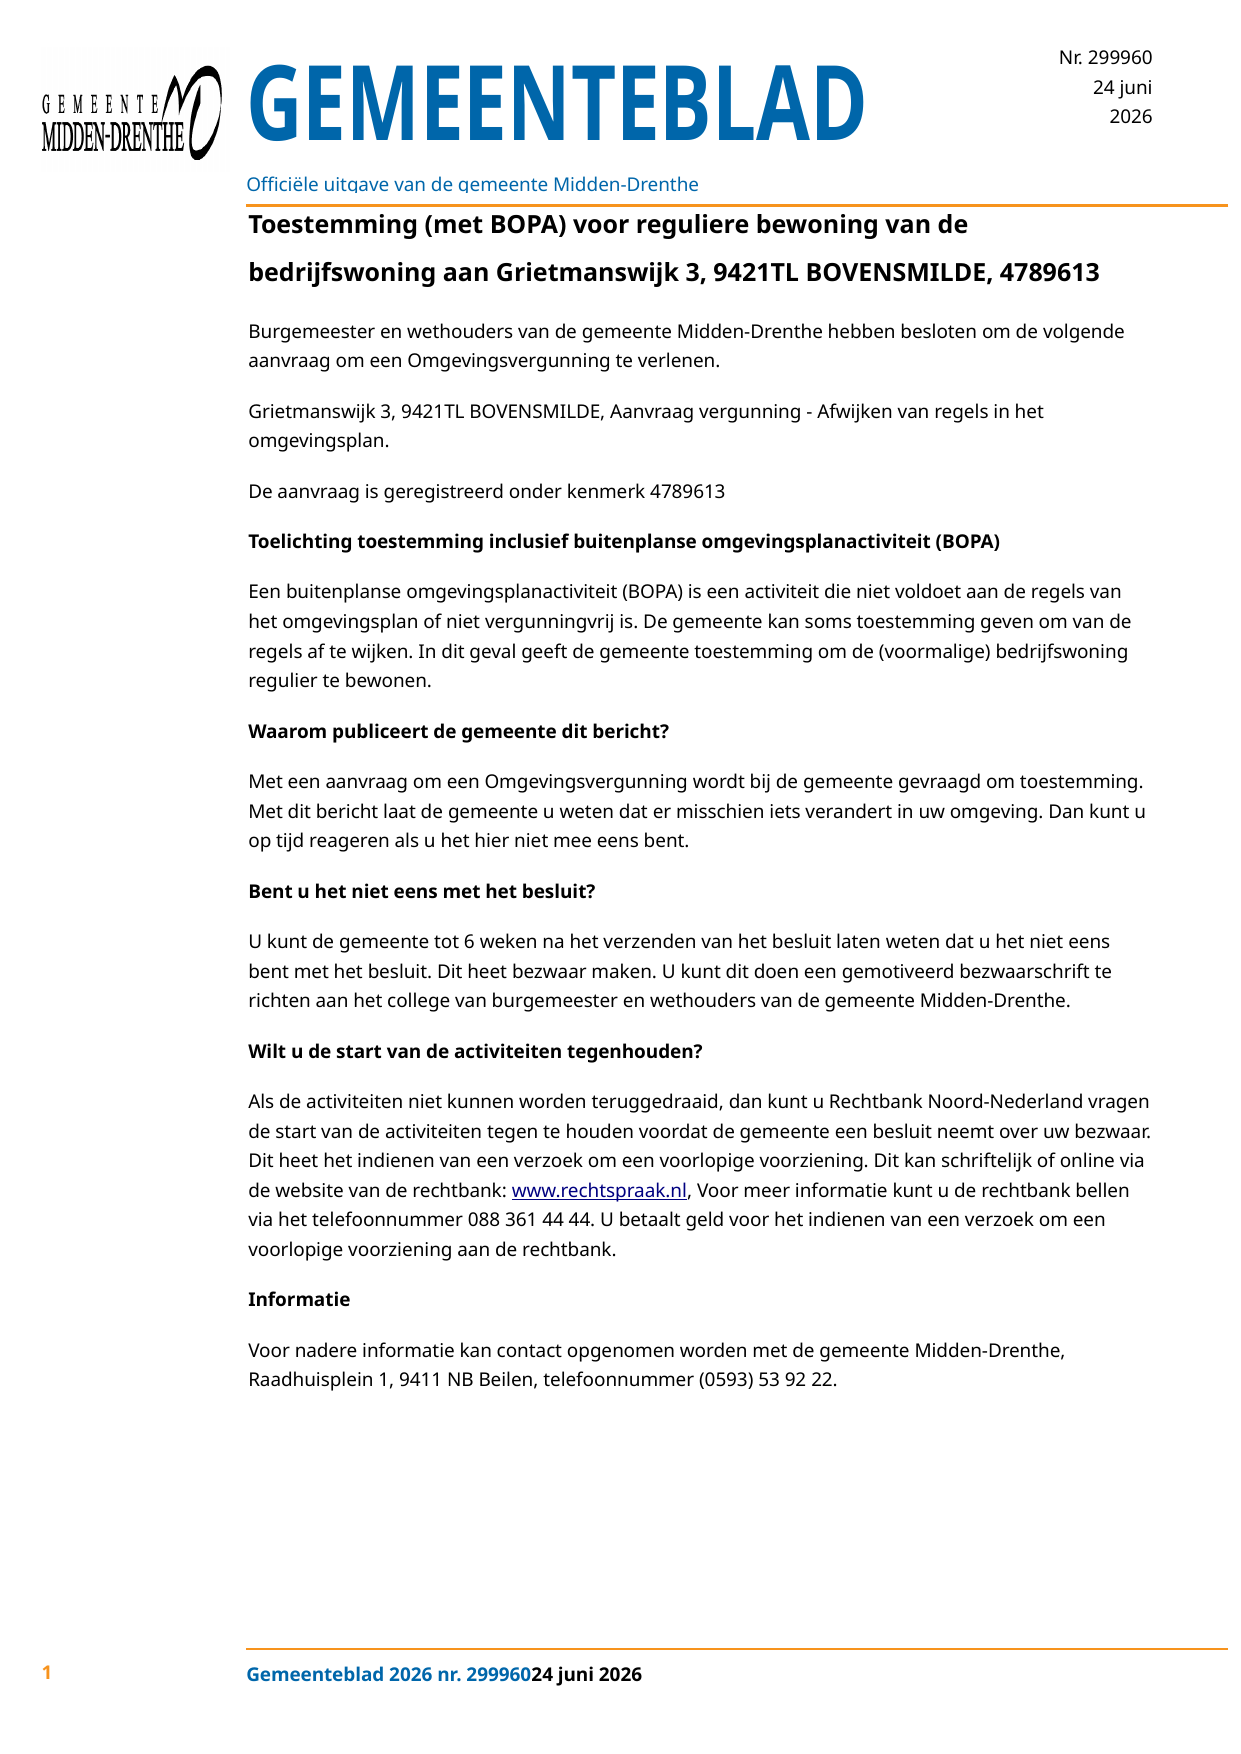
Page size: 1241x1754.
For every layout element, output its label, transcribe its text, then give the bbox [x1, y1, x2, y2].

text Voor nadere informatie kan contact opgenomen worden met de gemeente Midden-Drenthe, Raadhuisplein 1, 9411 NB Beilen, telefoonnummer (0593) 53 92 22. [248, 1337, 1152, 1392]
text Bent u het niet eens met het besluit? [248, 878, 1152, 904]
text De aanvraag is geregistreerd onder kenmerk 4789613 [248, 478, 1152, 504]
text Wilt u de start van de activiteiten tegenhouden? [248, 1038, 1152, 1064]
text Burgemeester en wethouders van de gemeente Midden-Drenthe hebben besloten om de volgende aanvraag om een Omgevingsvergunning te verlenen. [248, 318, 1152, 373]
text Toelichting toestemming inclusief buitenplanse omgevingsplanactiviteit (BOPA) [248, 528, 1152, 554]
text Als de activiteiten niet kunnen worden teruggedraaid, dan kunt u Rechtbank Noord-Nederland vragen de start van de activiteiten tegen te houden voordat de gemeente een besluit neemt over uw bezwaar. Dit heet het indienen van een verzoek om een voorlopige voorziening. Dit kan schriftelijk of online via de website van de rechtbank: www.rechtspraak.nl, Voor meer informatie kunt u de rechtbank bellen via het telefoonnummer 088 361 44 44. U betaalt geld voor het indienen van een verzoek om een voorlopige voorziening aan de rechtbank. [248, 1088, 1152, 1262]
text Waarom publiceert de gemeente dit bericht? [248, 718, 1152, 744]
picture [41, 47, 231, 172]
text U kunt de gemeente tot 6 weken na het verzenden van het besluit laten weten dat u het niet eens bent met het besluit. Dit heet bezwaar maken. U kunt dit doen een gemotiveerd bezwaarschrift te richten aan het college van burgemeester en wethouders van de gemeente Midden-Drenthe. [248, 928, 1152, 1013]
text Toestemming (met BOPA) voor reguliere bewoning van de bedrijfswoning aan Grietmanswijk 3, 9421TL BOVENSMILDE, 4789613 [248, 207, 1152, 288]
text Grietmanswijk 3, 9421TL BOVENSMILDE, Aanvraag vergunning - Afwijken van regels in het omgevingsplan. [248, 398, 1152, 453]
text Met een aanvraag om een Omgevingsvergunning wordt bij de gemeente gevraagd om toestemming. Met dit bericht laat de gemeente u weten dat er misschien iets verandert in uw omgeving. Dan kunt u op tijd reageren als u het hier niet mee eens bent. [248, 768, 1152, 853]
text Informatie [248, 1287, 1152, 1312]
text Een buitenplanse omgevingsplanactiviteit (BOPA) is een activiteit die niet voldoet aan de regels van het omgevingsplan of niet vergunningvrij is. De gemeente kan soms toestemming geven om van de regels af te wijken. In dit geval geeft de gemeente toestemming om de (voormalige) bedrijfswoning regulier te bewonen. [248, 579, 1152, 693]
